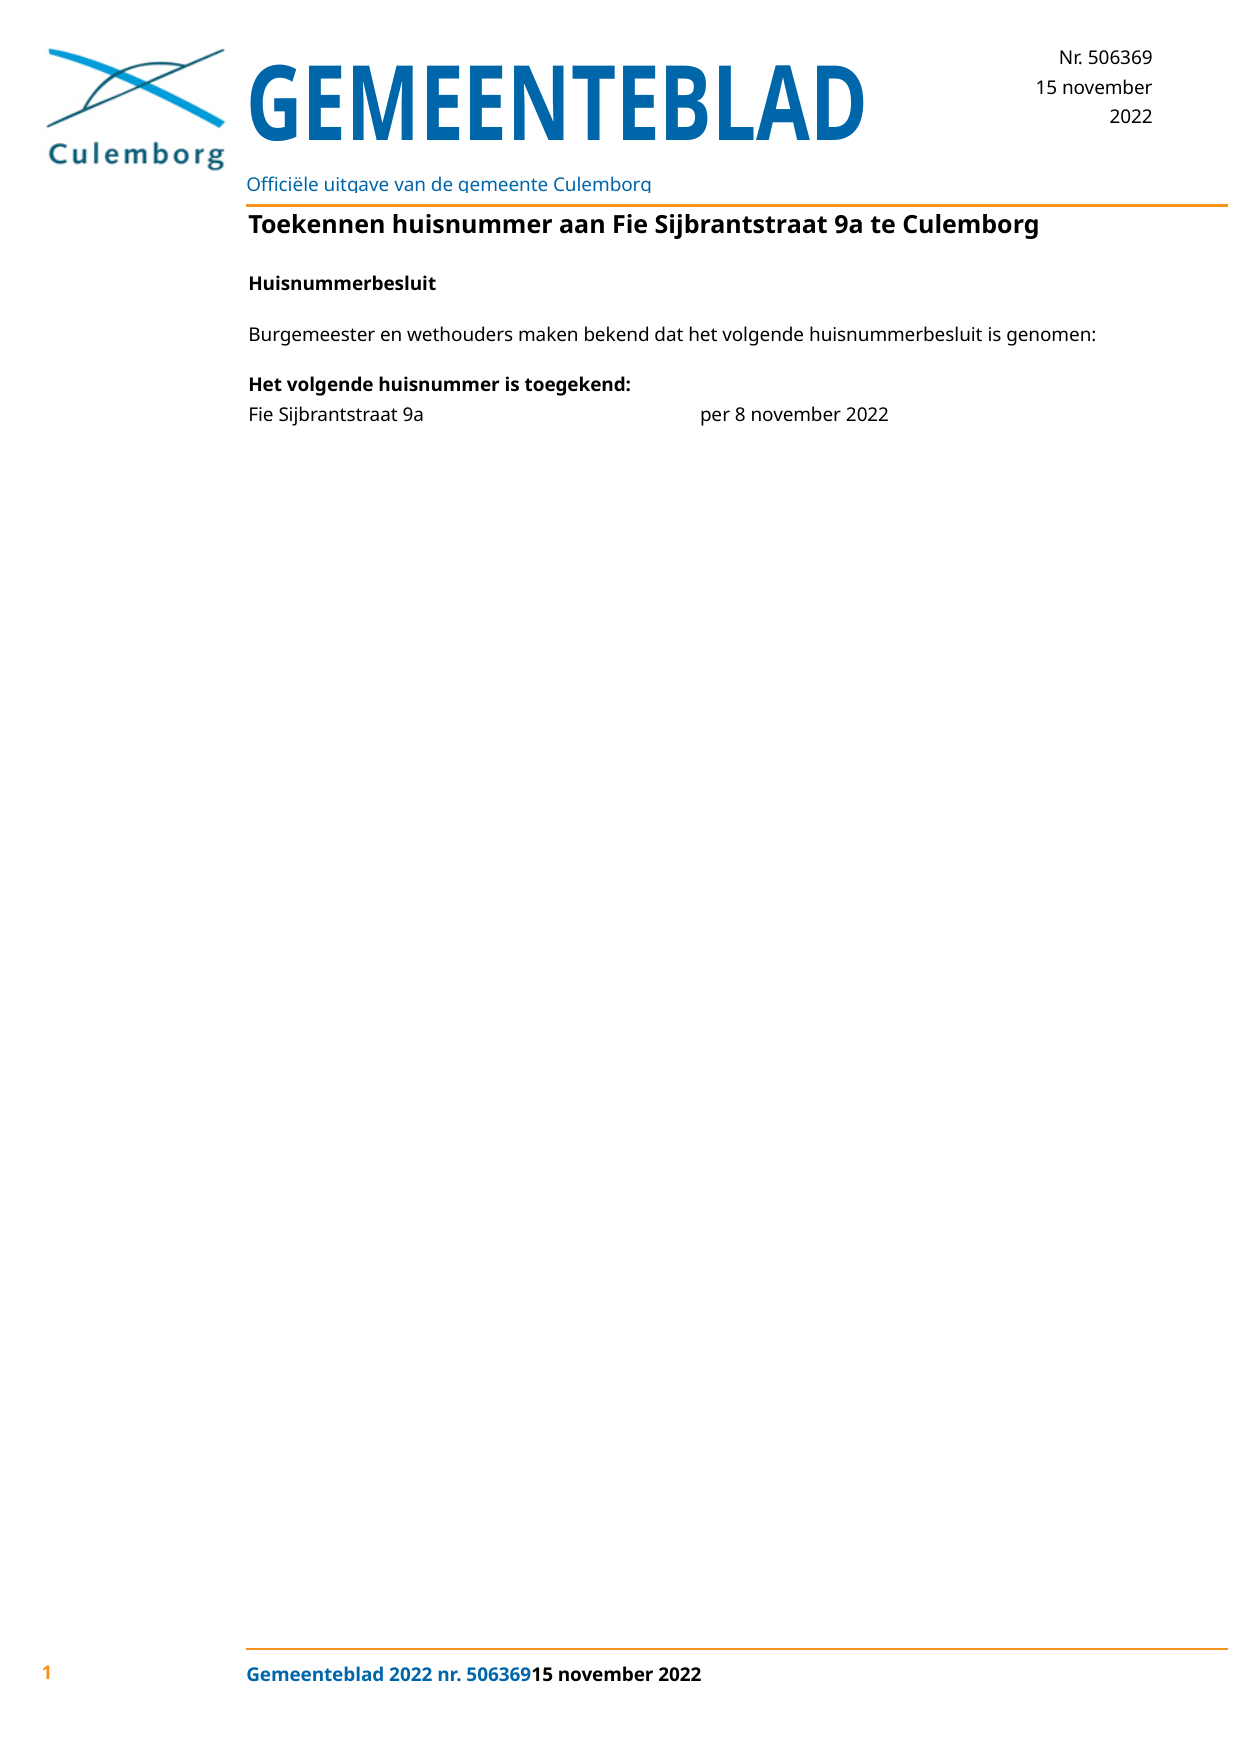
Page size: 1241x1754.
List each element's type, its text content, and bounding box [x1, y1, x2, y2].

text Toekennen huisnummer aan Fie Sijbrantstraat 9a te Culemborg [248, 207, 1152, 241]
table_header Fie Sijbrantstraat 9a [248, 401, 700, 427]
table_header per 8 november 2022 [700, 401, 1152, 427]
text Het volgende huisnummer is toegekend: [248, 371, 1152, 397]
text Burgemeester en wethouders maken bekend dat het volgende huisnummerbesluit is genomen: [248, 321, 1152, 346]
picture [41, 47, 231, 172]
text Huisnummerbesluit [248, 270, 1152, 296]
